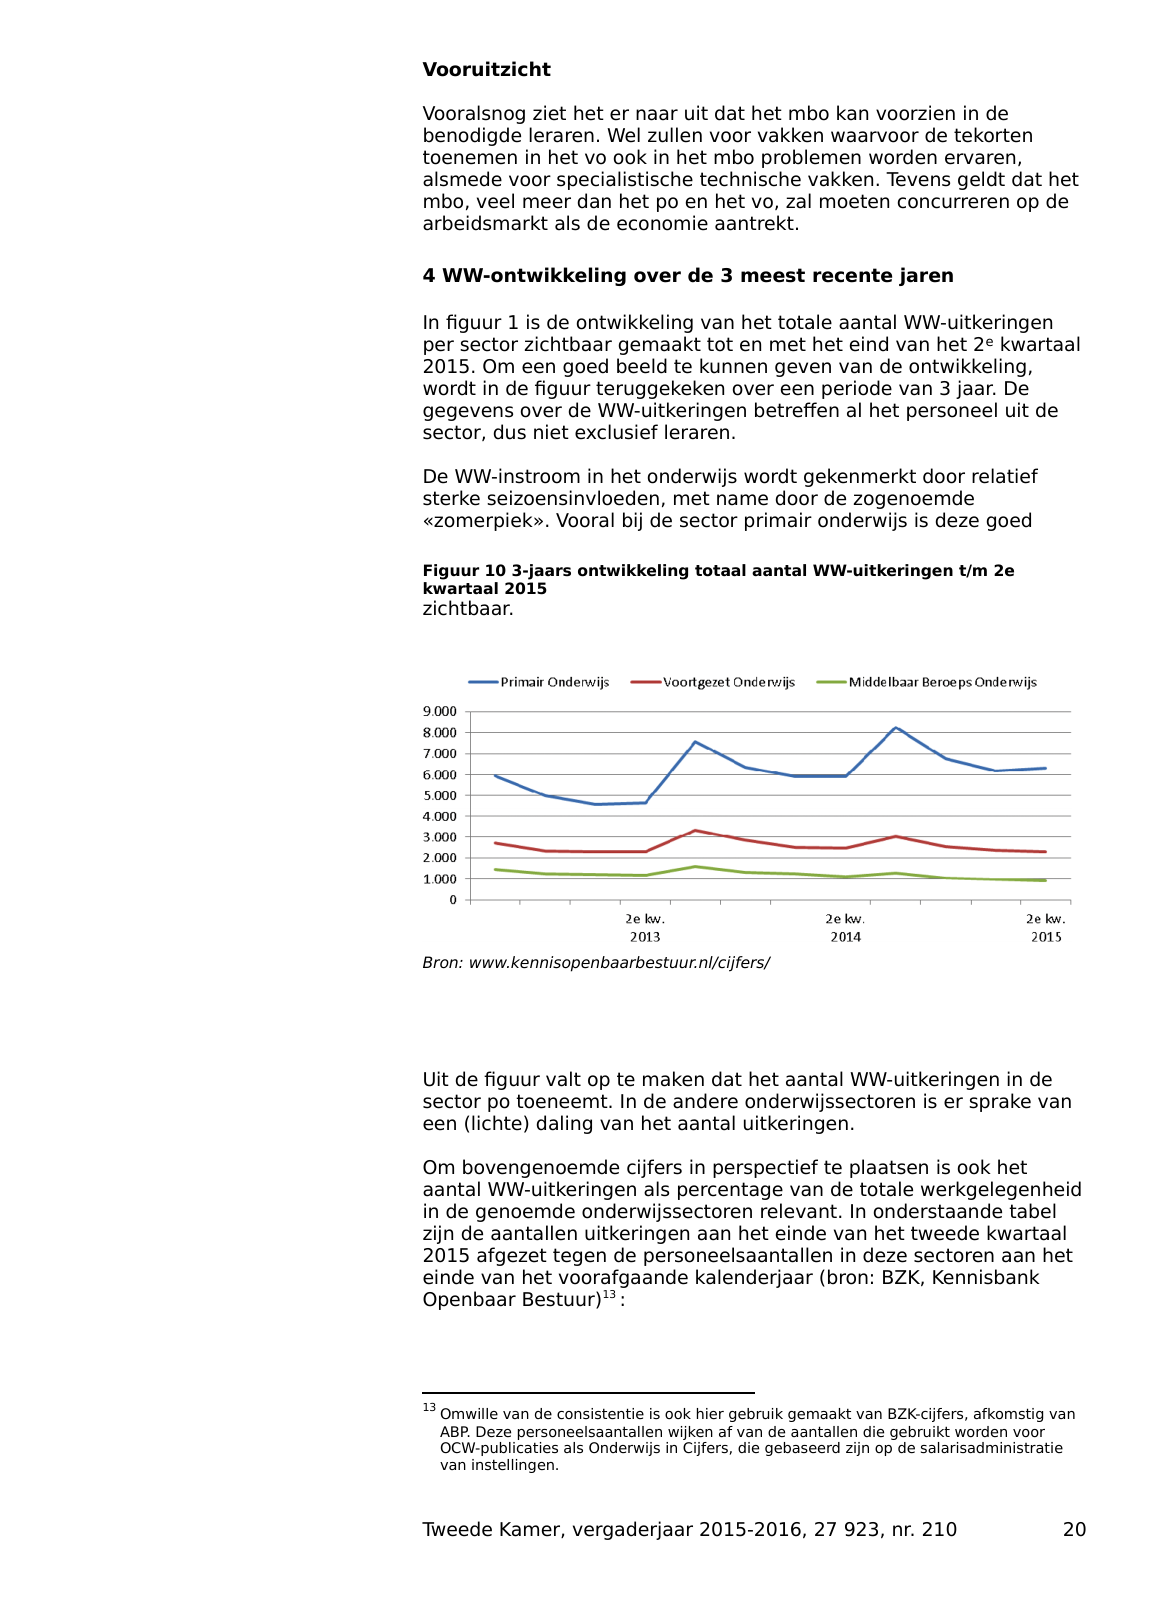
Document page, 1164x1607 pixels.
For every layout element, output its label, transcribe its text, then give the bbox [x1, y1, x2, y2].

picture [422, 676, 1072, 942]
text De WW-instroom in het onderwijs wordt gekenmerkt door relatief sterke seizoensinvloeden, met name door de zogenoemde «zomerpiek». Vooral bij de sector primair onderwijs is deze goed zichtbaar. [422, 466, 1087, 620]
subtitle 4 WW-ontwikkeling over de 3 meest recente jaren [422, 265, 1087, 287]
subtitle Vooruitzicht [422, 59, 1087, 81]
text Figuur 10 3-jaars ontwikkeling totaal aantal WW-uitkeringen t/m 2e kwartaal 2015 [422, 562, 1072, 598]
text In figuur 1 is de ontwikkeling van het totale aantal WW-uitkeringen per sector zichtbaar gemaakt tot en met het eind van het 2e kwartaal 2015. Om een goed beeld te kunnen geven van de ontwikkeling, wordt in de figuur teruggekeken over een periode van 3 jaar. De gegevens over de WW-uitkeringen betreffen al het personeel uit de sector, dus niet exclusief leraren. [422, 312, 1087, 444]
text Omwille van de consistentie is ook hier gebruik gemaakt van BZK-cijfers, afkomstig van ABP. Deze personeelsaantallen wijken af van de aantallen die gebruikt worden voor OCW-publicaties als Onderwijs in Cijfers, die gebaseerd zijn op de salarisadministratie van instellingen. [422, 1402, 1087, 1474]
text Vooralsnog ziet het er naar uit dat het mbo kan voorzien in de benodigde leraren. Wel zullen voor vakken waarvoor de tekorten toenemen in het vo ook in het mbo problemen worden ervaren, alsmede voor specialistische technische vakken. Tevens geldt dat het mbo, veel meer dan het po en het vo, zal moeten concurreren op de arbeidsmarkt als de economie aantrekt. [422, 103, 1087, 235]
text Bron: www.kennisopenbaarbestuur.nl/cijfers/ [422, 954, 1072, 972]
text Uit de figuur valt op te maken dat het aantal WW-uitkeringen in de sector po toeneemt. In de andere onderwijssectoren is er sprake van een (lichte) daling van het aantal uitkeringen. [422, 1069, 1087, 1135]
text Om bovengenoemde cijfers in perspectief te plaatsen is ook het aantal WW-uitkeringen als percentage van de totale werkgelegenheid in de genoemde onderwijssectoren relevant. In onderstaande tabel zijn de aantallen uitkeringen aan het einde van het tweede kwartaal 2015 afgezet tegen de personeelsaantallen in deze sectoren aan het einde van het voorafgaande kalenderjaar (bron: BZK, Kennisbank Openbaar Bestuur): [422, 1157, 1087, 1311]
